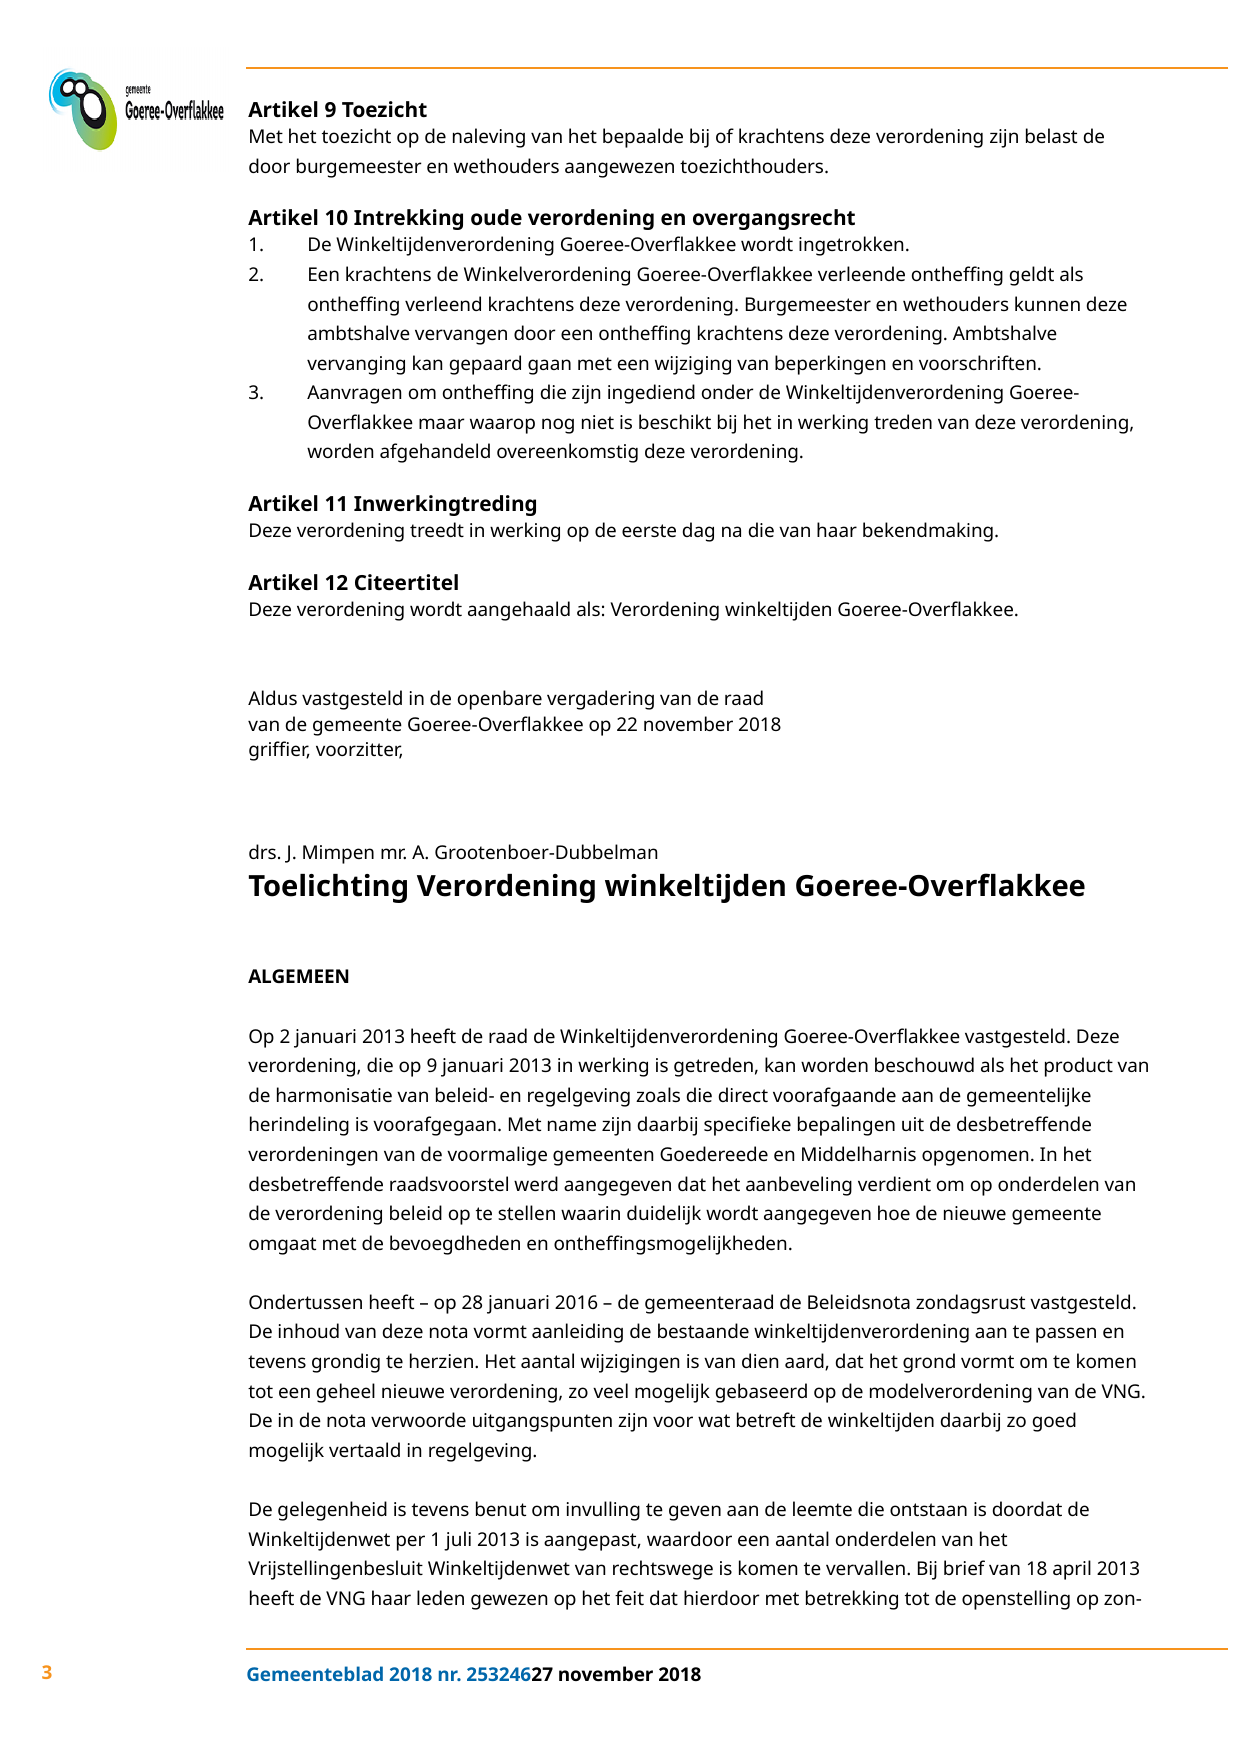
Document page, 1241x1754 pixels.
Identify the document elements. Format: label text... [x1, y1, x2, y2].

picture [41, 47, 231, 172]
text ALGEMEEN [248, 964, 1152, 989]
text Ondertussen heeft – op 28 januari 2016 – de gemeenteraad de Beleidsnota zondagsrust vastgesteld. De inhoud van deze nota vormt aanleiding de bestaande winkeltijdenverordening aan te passen en tevens grondig te herzien. Het aantal wijzigingen is van dien aard, dat het grond vormt om te komen tot een geheel nieuwe verordening, zo veel mogelijk gebaseerd op de modelverordening van de VNG. De in de nota verwoorde uitgangspunten zijn voor wat betreft de winkeltijden daarbij zo goed mogelijk vertaald in regelgeving. [248, 1289, 1152, 1463]
text Aldus vastgesteld in de openbare vergadering van de raad [248, 685, 1152, 711]
list De Winkeltijdenverordening Goeree-Overflakkee wordt ingetrokken. [248, 232, 1152, 257]
text Deze verordening wordt aangehaald als: Verordening winkeltijden Goeree-Overflakkee. [248, 596, 1152, 622]
list Een krachtens de Winkelverordening Goeree-Overflakkee verleende ontheffing geldt als ontheffing verleend krachtens deze verordening. Burgemeester en wethouders kunnen deze ambtshalve vervangen door een ontheffing krachtens deze verordening. Ambtshalve vervanging kan gepaard gaan met een wijziging van beperkingen en voorschriften. [248, 261, 1152, 376]
text De gelegenheid is tevens benut om invulling te geven aan de leemte die ontstaan is doordat de Winkeltijdenwet per 1 juli 2013 is aangepast, waardoor een aantal onderdelen van het Vrijstellingenbesluit Winkeltijdenwet van rechtswege is komen te vervallen. Bij brief van 18 april 2013 heeft de VNG haar leden gewezen op het feit dat hierdoor met betrekking tot de openstelling op zon- [248, 1496, 1152, 1611]
text Op 2 januari 2013 heeft de raad de Winkeltijdenverordening Goeree-Overflakkee vastgesteld. Deze verordening, die op 9 januari 2013 in werking is getreden, kan worden beschouwd als het product van de harmonisatie van beleid- en regelgeving zoals die direct voorafgaande aan de gemeentelijke herindeling is voorafgegaan. Met name zijn daarbij specifieke bepalingen uit de desbetreffende verordeningen van de voormalige gemeenten Goedereede en Middelharnis opgenomen. In het desbetreffende raadsvoorstel werd aangegeven dat het aanbeveling verdient om op onderdelen van de verordening beleid op te stellen waarin duidelijk wordt aangegeven hoe de nieuwe gemeente omgaat met de bevoegdheden en ontheffingsmogelijkheden. [248, 1023, 1152, 1256]
text griffier, voorzitter, [248, 737, 1152, 762]
text Artikel 10 Intrekking oude verordening en overgangsrecht [248, 203, 1152, 232]
list Aanvragen om ontheffing die zijn ingediend onder de Winkeltijdenverordening Goeree-Overflakkee maar waarop nog niet is beschikt bij het in werking treden van deze verordening, worden afgehandeld overeenkomstig deze verordening. [248, 379, 1152, 464]
text van de gemeente Goeree-Overflakkee op 22 november 2018 [248, 711, 1152, 737]
text Met het toezicht op de naleving van het bepaalde bij of krachtens deze verordening zijn belast de door burgemeester en wethouders aangewezen toezichthouders. [248, 123, 1152, 178]
text Deze verordening treedt in werking op de eerste dag na die van haar bekendmaking. [248, 518, 1152, 543]
text Artikel 11 Inwerkingtreding [248, 489, 1152, 518]
text Toelichting Verordening winkeltijden Goeree-Overflakkee [248, 865, 1152, 905]
text drs. J. Mimpen mr. A. Grootenboer-Dubbelman [248, 839, 1152, 865]
text Artikel 12 Citeertitel [248, 568, 1152, 596]
text Artikel 9 Toezicht [248, 95, 1152, 123]
